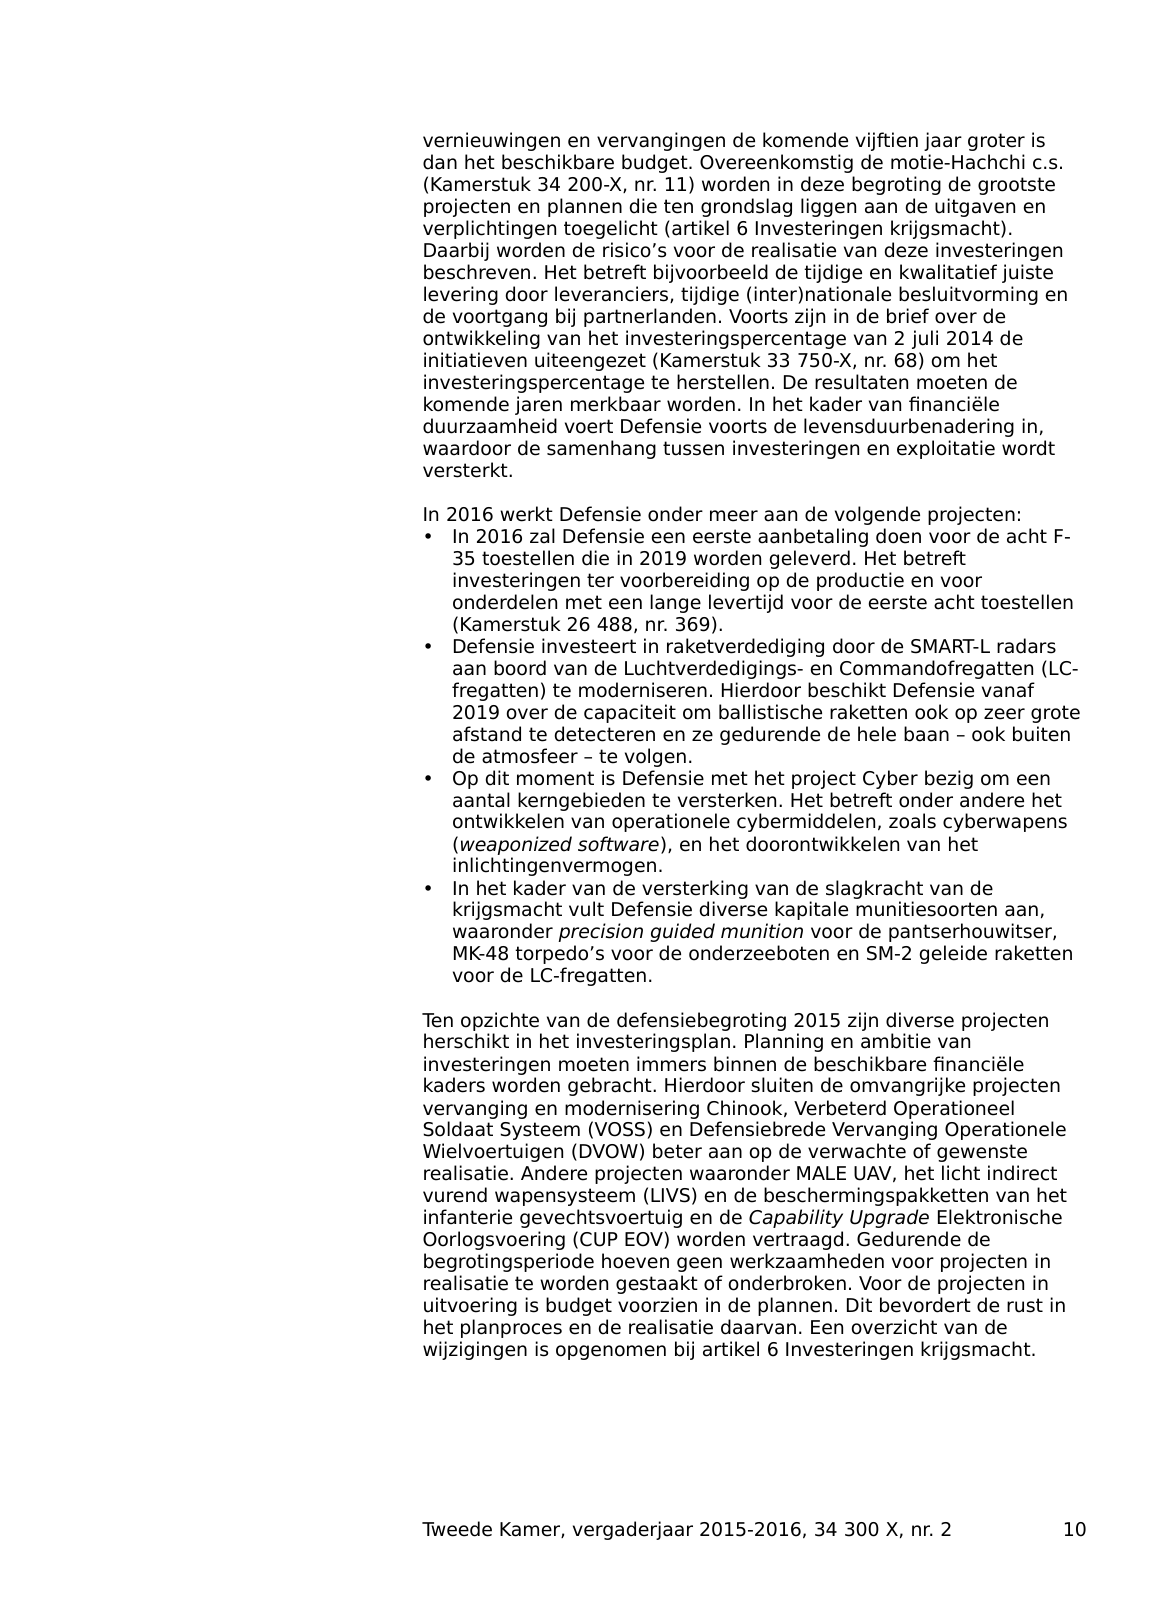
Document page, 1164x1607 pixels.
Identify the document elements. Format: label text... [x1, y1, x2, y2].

text • In 2016 zal Defensie een eerste aanbetaling doen voor de acht F-35 toestellen die in 2019 worden geleverd. Het betreft investeringen ter voorbereiding op de productie en voor onderdelen met een lange levertijd voor de eerste acht toestellen (Kamerstuk 26 488, nr. 369). [422, 526, 1087, 636]
text Ten opzichte van de defensiebegroting 2015 zijn diverse projecten herschikt in het investeringsplan. Planning en ambitie van investeringen moeten immers binnen de beschikbare financiële kaders worden gebracht. Hierdoor sluiten de omvangrijke projecten vervanging en modernisering Chinook, Verbeterd Operationeel Soldaat Systeem (VOSS) en Defensiebrede Vervanging Operationele Wielvoertuigen (DVOW) beter aan op de verwachte of gewenste realisatie. Andere projecten waaronder MALE UAV, het licht indirect vurend wapensysteem (LIVS) en de beschermingspakketten van het infanterie gevechtsvoertuig en de Capability Upgrade Elektronische Oorlogsvoering (CUP EOV) worden vertraagd. Gedurende de begrotingsperiode hoeven geen werkzaamheden voor projecten in realisatie te worden gestaakt of onderbroken. Voor de projecten in uitvoering is budget voorzien in de plannen. Dit bevordert de rust in het planproces en de realisatie daarvan. Een overzicht van de wijzigingen is opgenomen bij artikel 6 Investeringen krijgsmacht. [422, 1009, 1087, 1361]
text In 2016 werkt Defensie onder meer aan de volgende projecten: [422, 504, 1087, 526]
text vernieuwingen en vervangingen de komende vijftien jaar groter is dan het beschikbare budget. Overeenkomstig de motie-Hachchi c.s. (Kamerstuk 34 200-X, nr. 11) worden in deze begroting de grootste projecten en plannen die ten grondslag liggen aan de uitgaven en verplichtingen toegelicht (artikel 6 Investeringen krijgsmacht). Daarbij worden de risico’s voor de realisatie van deze investeringen beschreven. Het betreft bijvoorbeeld de tijdige en kwalitatief juiste levering door leveranciers, tijdige (inter)nationale besluitvorming en de voortgang bij partnerlanden. Voorts zijn in de brief over de ontwikkeling van het investeringspercentage van 2 juli 2014 de initiatieven uiteengezet (Kamerstuk 33 750-X, nr. 68) om het investeringspercentage te herstellen. De resultaten moeten de komende jaren merkbaar worden. In het kader van financiële duurzaamheid voert Defensie voorts de levensduurbenadering in, waardoor de samenhang tussen investeringen en exploitatie wordt versterkt. [422, 130, 1087, 482]
text • Defensie investeert in raketverdediging door de SMART-L radars aan boord van de Luchtverdedigings- en Commandofregatten (LC-fregatten) te moderniseren. Hierdoor beschikt Defensie vanaf 2019 over de capaciteit om ballistische raketten ook op zeer grote afstand te detecteren en ze gedurende de hele baan – ook buiten de atmosfeer – te volgen. [422, 636, 1087, 767]
text • In het kader van de versterking van de slagkracht van de krijgsmacht vult Defensie diverse kapitale munitiesoorten aan, waaronder precision guided munition voor de pantserhouwitser, MK-48 torpedo’s voor de onderzeeboten en SM-2 geleide raketten voor de LC-fregatten. [422, 877, 1087, 987]
text • Op dit moment is Defensie met het project Cyber bezig om een aantal kerngebieden te versterken. Het betreft onder andere het ontwikkelen van operationele cybermiddelen, zoals cyberwapens (weaponized software), en het doorontwikkelen van het inlichtingenvermogen. [422, 767, 1087, 877]
